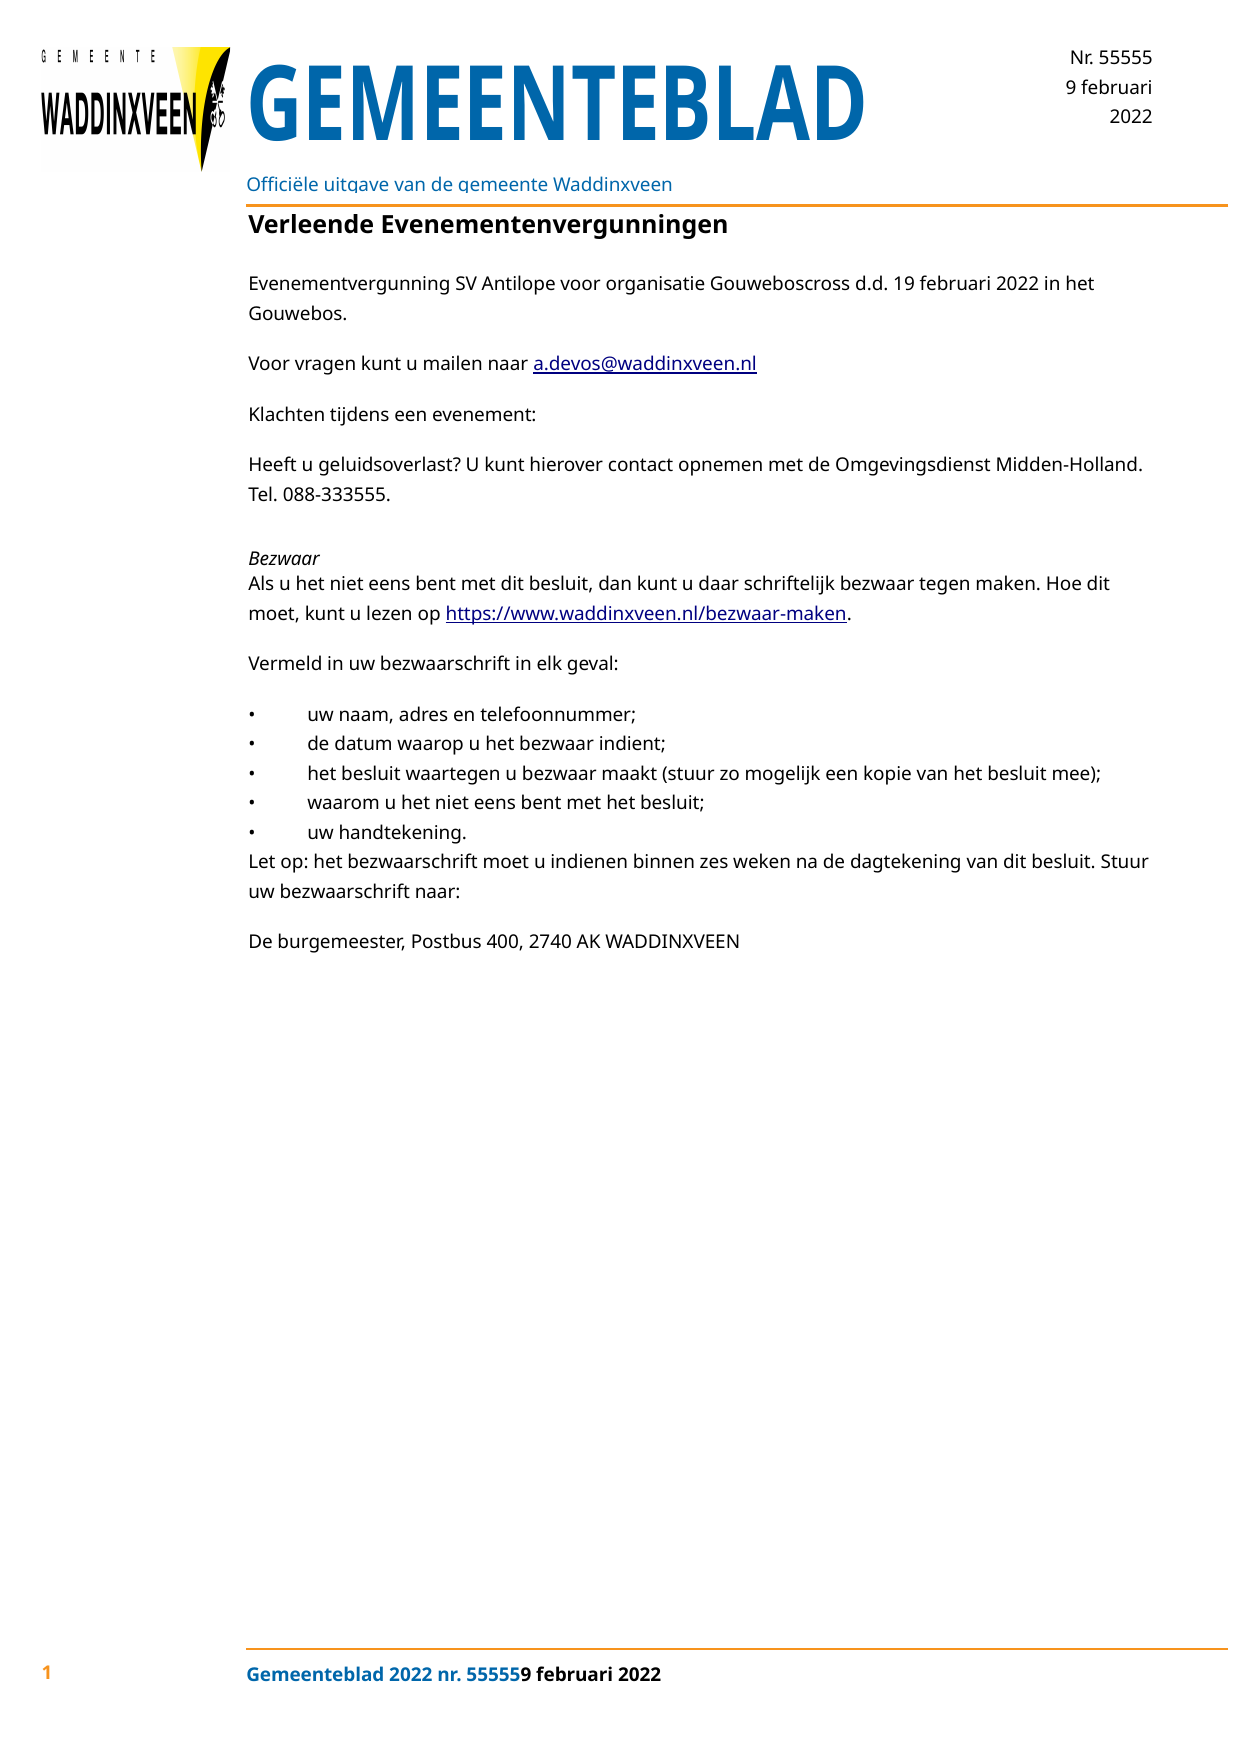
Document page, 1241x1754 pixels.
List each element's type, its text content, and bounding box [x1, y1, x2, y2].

list uw naam, adres en telefoonnummer; [248, 701, 1152, 727]
list uw handtekening. [248, 819, 1152, 845]
text Evenementvergunning SV Antilope voor organisatie Gouweboscross d.d. 19 februari 2022 in het Gouwebos. [248, 270, 1152, 326]
text Vermeld in uw bezwaarschrift in elk geval: [248, 650, 1152, 676]
text Voor vragen kunt u mailen naar a.devos@waddinxveen.nl [248, 350, 1152, 376]
text Verleende Evenementenvergunningen [248, 207, 1152, 241]
text Let op: het bezwaarschrift moet u indienen binnen zes weken na de dagtekening van dit besluit. Stuur uw bezwaarschrift naar: [248, 849, 1152, 904]
list het besluit waartegen u bezwaar maakt (stuur zo mogelijk een kopie van het besluit mee); [248, 760, 1152, 786]
text De burgemeester, Postbus 400, 2740 AK WADDINXVEEN [248, 929, 1152, 954]
picture [41, 47, 231, 172]
list waarom u het niet eens bent met het besluit; [248, 789, 1152, 815]
text Klachten tijdens een evenement: [248, 401, 1152, 426]
text Bezwaar [248, 545, 1152, 570]
list de datum waarop u het bezwaar indient; [248, 730, 1152, 756]
text Heeft u geluidsoverlast? U kunt hierover contact opnemen met de Omgevingsdienst Midden-Holland. Tel. 088-333555. [248, 451, 1152, 506]
text Als u het niet eens bent met dit besluit, dan kunt u daar schriftelijk bezwaar tegen maken. Hoe dit moet, kunt u lezen op https://www.waddinxveen.nl/bezwaar-maken. [248, 570, 1152, 626]
